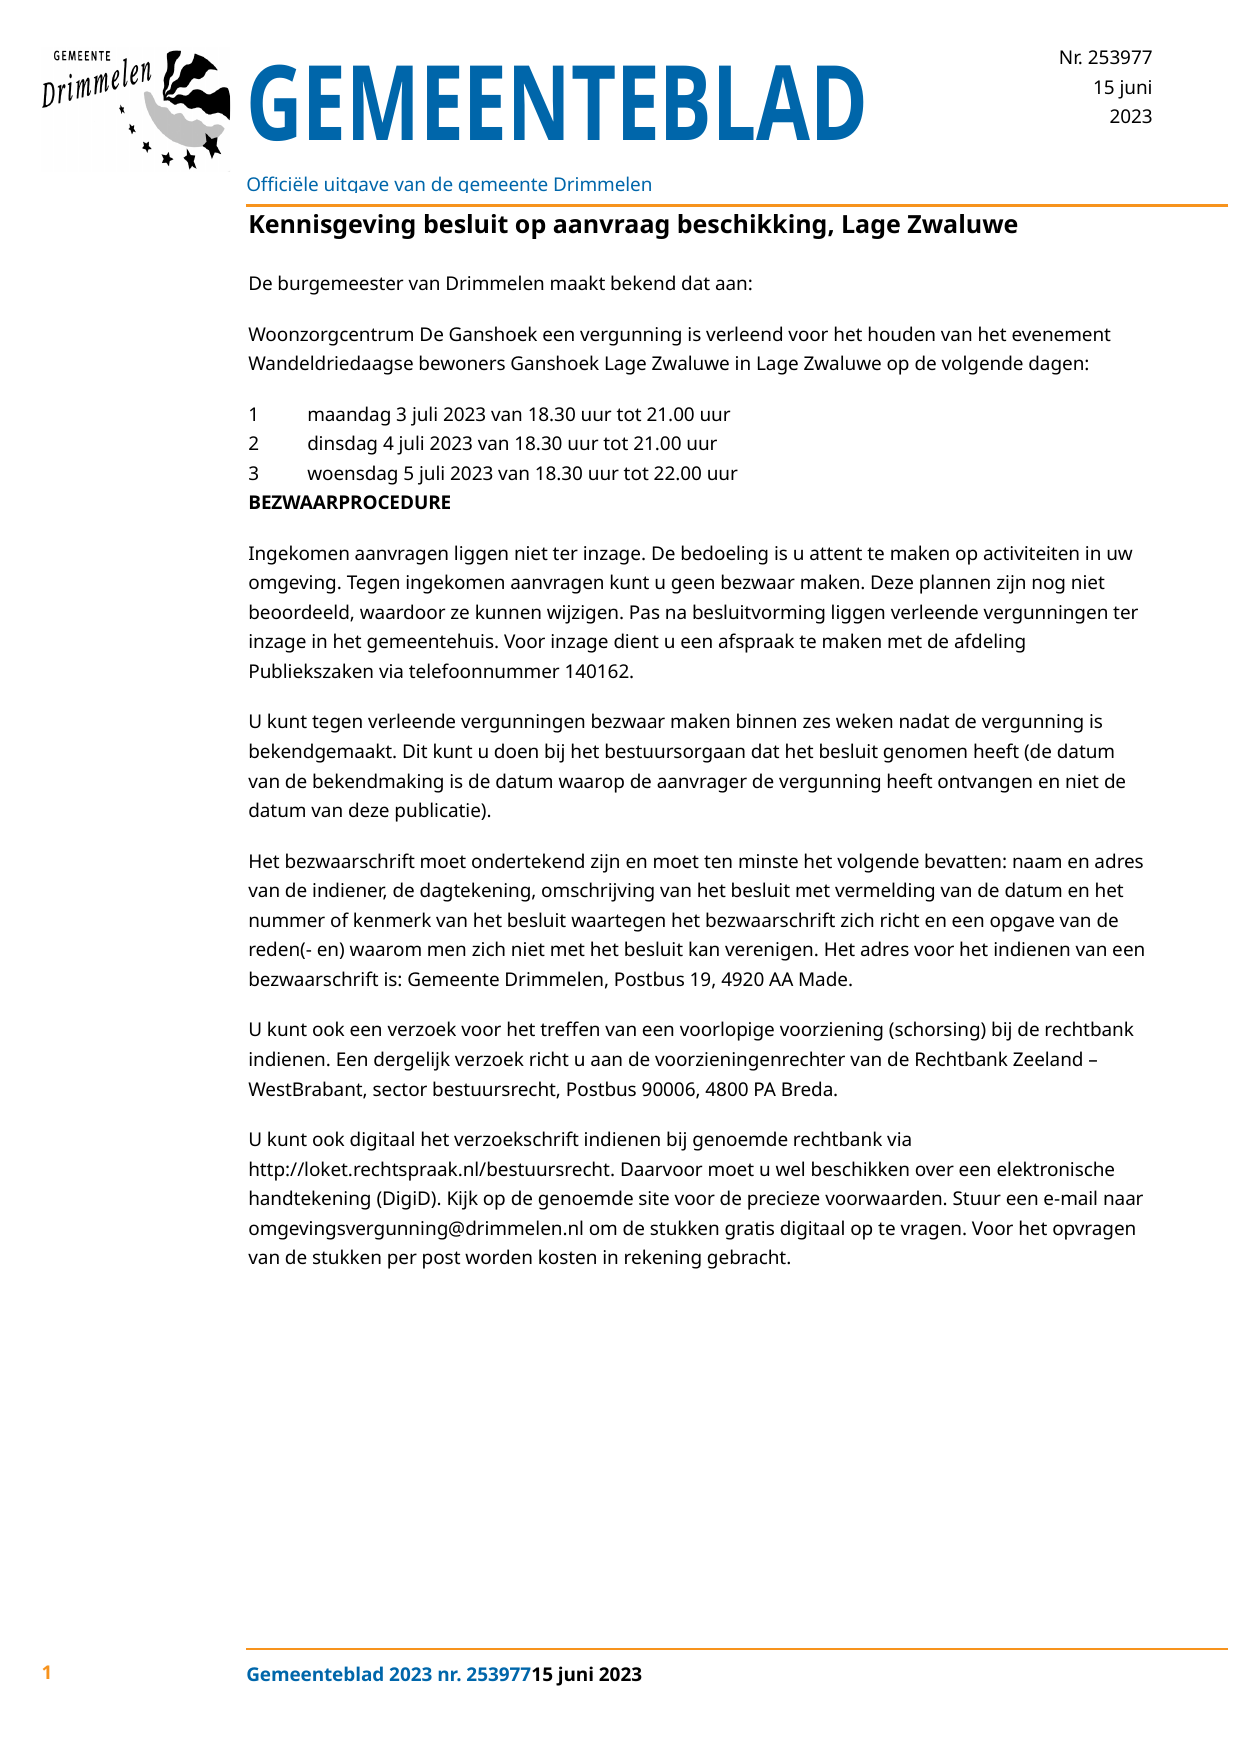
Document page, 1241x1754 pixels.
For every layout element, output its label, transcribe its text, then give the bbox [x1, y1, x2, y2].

list maandag 3 juli 2023 van 18.30 uur tot 21.00 uur [248, 401, 1152, 426]
text U kunt tegen verleende vergunningen bezwaar maken binnen zes weken nadat de vergunning is bekendgemaakt. Dit kunt u doen bij het bestuursorgaan dat het besluit genomen heeft (de datum van de bekendmaking is de datum waarop de aanvrager de vergunning heeft ontvangen en niet de datum van deze publicatie). [248, 709, 1152, 823]
text U kunt ook een verzoek voor het treffen van een voorlopige voorziening (schorsing) bij de rechtbank indienen. Een dergelijk verzoek richt u aan de voorzieningenrechter van de Rechtbank Zeeland – WestBrabant, sector bestuursrecht, Postbus 90006, 4800 PA Breda. [248, 1017, 1152, 1101]
text Woonzorgcentrum De Ganshoek een vergunning is verleend voor het houden van het evenement Wandeldriedaagse bewoners Ganshoek Lage Zwaluwe in Lage Zwaluwe op de volgende dagen: [248, 321, 1152, 376]
list dinsdag 4 juli 2023 van 18.30 uur tot 21.00 uur [248, 430, 1152, 456]
text Kennisgeving besluit op aanvraag beschikking, Lage Zwaluwe [248, 207, 1152, 241]
picture [41, 47, 231, 172]
text De burgemeester van Drimmelen maakt bekend dat aan: [248, 270, 1152, 296]
list woensdag 5 juli 2023 van 18.30 uur tot 22.00 uur [248, 460, 1152, 486]
text Het bezwaarschrift moet ondertekend zijn en moet ten minste het volgende bevatten: naam en adres van de indiener, de dagtekening, omschrijving van het besluit met vermelding van de datum en het nummer of kenmerk van het besluit waartegen het bezwaarschrift zich richt en een opgave van de reden(- en) waarom men zich niet met het besluit kan verenigen. Het adres voor het indienen van een bezwaarschrift is: Gemeente Drimmelen, Postbus 19, 4920 AA Made. [248, 848, 1152, 992]
text BEZWAARPROCEDURE [248, 489, 1152, 515]
text U kunt ook digitaal het verzoekschrift indienen bij genoemde rechtbank via http://loket.rechtspraak.nl/bestuursrecht. Daarvoor moet u wel beschikken over een elektronische handtekening (DigiD). Kijk op de genoemde site voor de precieze voorwaarden. Stuur een e-mail naar omgevingsvergunning@drimmelen.nl om de stukken gratis digitaal op te vragen. Voor het opvragen van de stukken per post worden kosten in rekening gebracht. [248, 1126, 1152, 1270]
text Ingekomen aanvragen liggen niet ter inzage. De bedoeling is u attent te maken op activiteiten in uw omgeving. Tegen ingekomen aanvragen kunt u geen bezwaar maken. Deze plannen zijn nog niet beoordeeld, waardoor ze kunnen wijzigen. Pas na besluitvorming liggen verleende vergunningen ter inzage in het gemeentehuis. Voor inzage dient u een afspraak te maken met de afdeling Publiekszaken via telefoonnummer 140162. [248, 540, 1152, 684]
